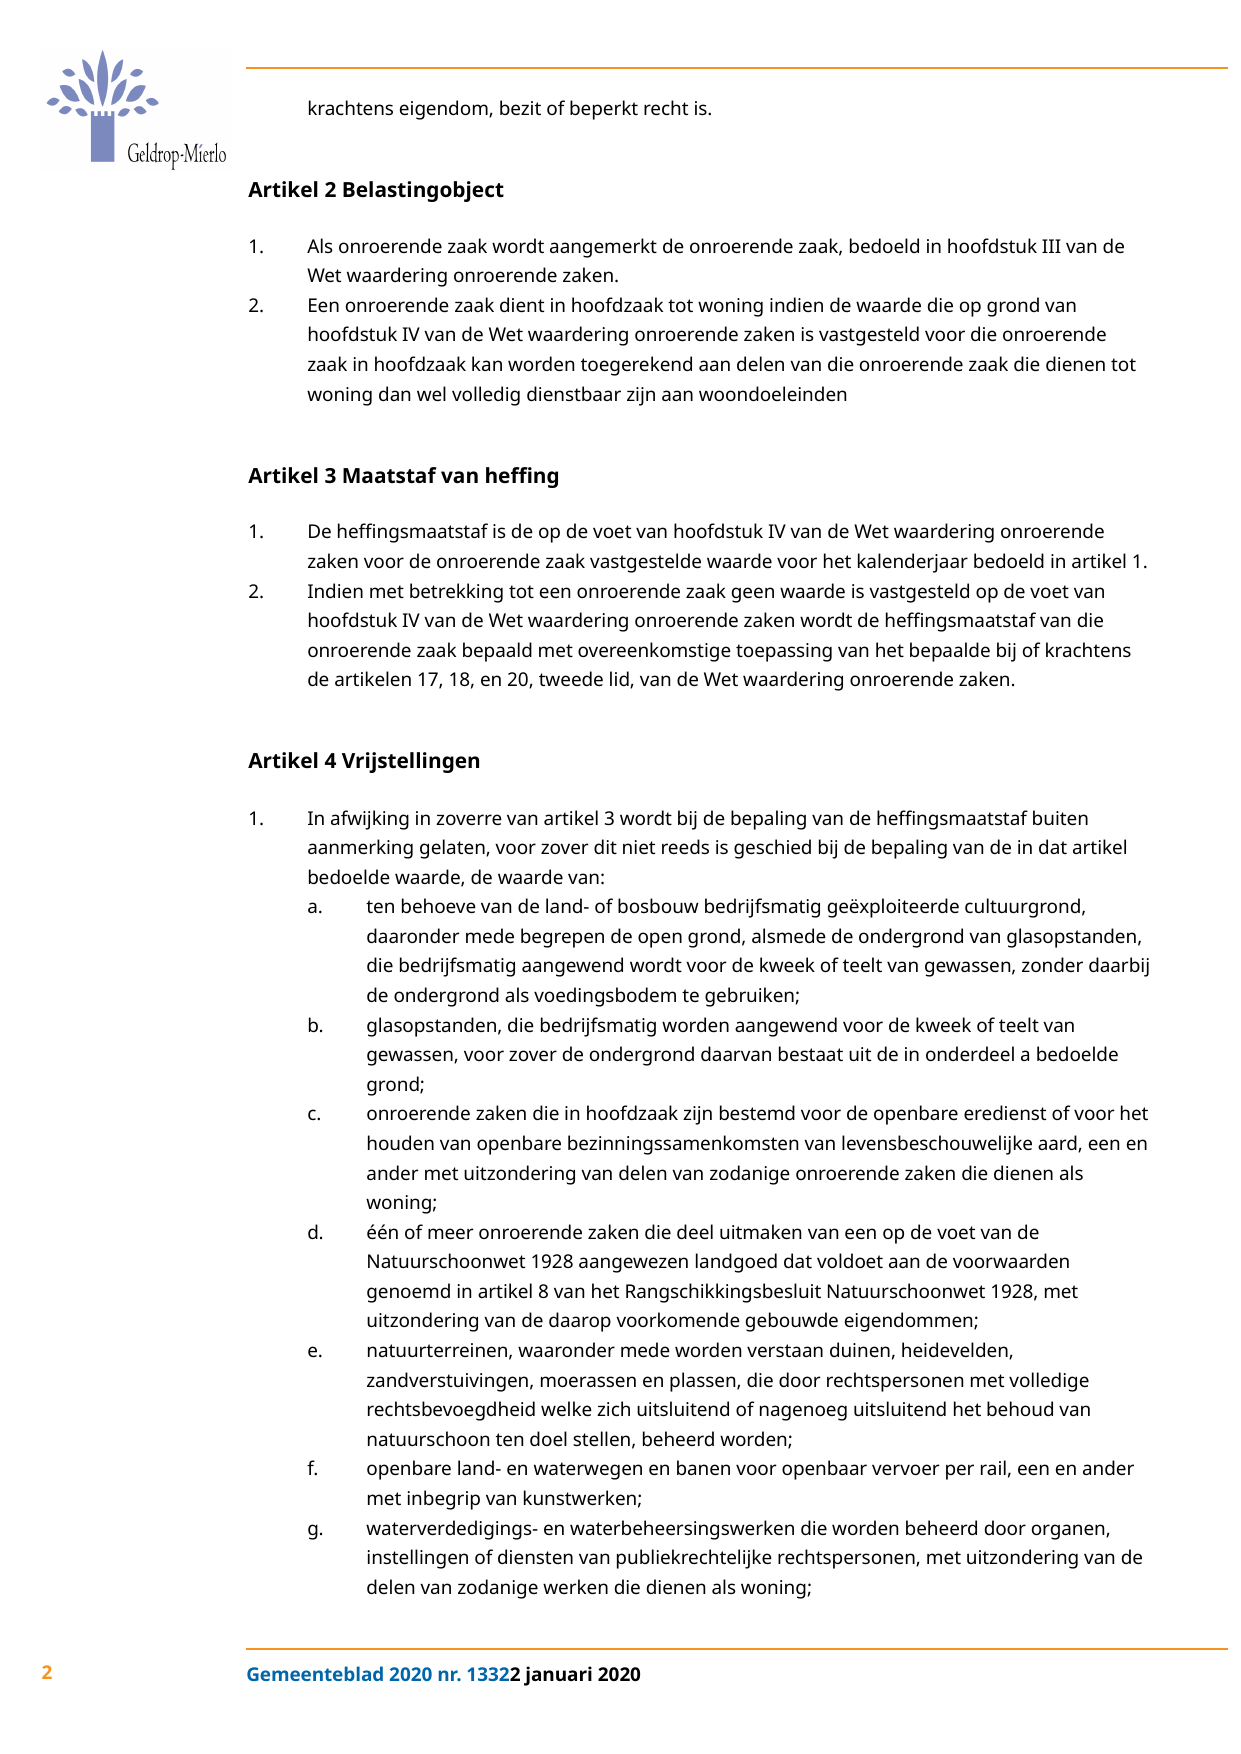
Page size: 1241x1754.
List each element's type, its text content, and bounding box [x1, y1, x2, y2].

list één of meer onroerende zaken die deel uitmaken van een op de voet van de Natuurschoonwet 1928 aangewezen landgoed dat voldoet aan de voorwaarden genoemd in artikel 8 van het Rangschikkingsbesluit Natuurschoonwet 1928, met uitzondering van de daarop voorkomende gebouwde eigendommen; [307, 1219, 1152, 1333]
list glasopstanden, die bedrijfsmatig worden aangewend voor de kweek of teelt van gewassen, voor zover de ondergrond daarvan bestaat uit de in onderdeel a bedoelde grond; [307, 1012, 1152, 1097]
list Een onroerende zaak dient in hoofdzaak tot woning indien de waarde die op grond van hoofdstuk IV van de Wet waardering onroerende zaken is vastgesteld voor die onroerende zaak in hoofdzaak kan worden toegerekend aan delen van die onroerende zaak die dienen tot woning dan wel volledig dienstbaar zijn aan woondoeleinden [248, 292, 1152, 406]
list onroerende zaken die in hoofdzaak zijn bestemd voor de openbare eredienst of voor het houden van openbare bezinningssamenkomsten van levensbeschouwelijke aard, een en ander met uitzondering van delen van zodanige onroerende zaken die dienen als woning; [307, 1101, 1152, 1215]
list Als onroerende zaak wordt aangemerkt de onroerende zaak, bedoeld in hoofdstuk III van de Wet waardering onroerende zaken. [248, 233, 1152, 288]
list ten behoeve van de land- of bosbouw bedrijfsmatig geëxploiteerde cultuurgrond, daaronder mede begrepen de open grond, alsmede de ondergrond van glasopstanden, die bedrijfsmatig aangewend wordt voor de kweek of teelt van gewassen, zonder daarbij de ondergrond als voedingsbodem te gebruiken; [307, 893, 1152, 1008]
list waterverdedigings- en waterbeheersingswerken die worden beheerd door organen, instellingen of diensten van publiekrechtelijke rechtspersonen, met uitzondering van de delen van zodanige werken die dienen als woning; [307, 1515, 1152, 1599]
list krachtens eigendom, bezit of beperkt recht is. [248, 95, 1152, 121]
picture [41, 47, 231, 172]
list Indien met betrekking tot een onroerende zaak geen waarde is vastgesteld op de voet van hoofdstuk IV van de Wet waardering onroerende zaken wordt de heffingsmaatstaf van die onroerende zaak bepaald met overeenkomstige toepassing van het bepaalde bij of krachtens de artikelen 17, 18, en 20, tweede lid, van de Wet waardering onroerende zaken. [248, 578, 1152, 692]
text Artikel 2 Belastingobject [248, 175, 1152, 203]
list In afwijking in zoverre van artikel 3 wordt bij de bepaling van de heffingsmaatstaf buiten aanmerking gelaten, voor zover dit niet reeds is geschied bij de bepaling van de in dat artikel bedoelde waarde, de waarde van: [248, 805, 1152, 889]
list De heffingsmaatstaf is de op de voet van hoofdstuk IV van de Wet waardering onroerende zaken voor de onroerende zaak vastgestelde waarde voor het kalenderjaar bedoeld in artikel 1. [248, 519, 1152, 574]
text Artikel 4 Vrijstellingen [248, 747, 1152, 775]
text Artikel 3 Maatstaf van heffing [248, 461, 1152, 489]
list openbare land- en waterwegen en banen voor openbaar vervoer per rail, een en ander met inbegrip van kunstwerken; [307, 1456, 1152, 1511]
list natuurterreinen, waaronder mede worden verstaan duinen, heidevelden, zandverstuivingen, moerassen en plassen, die door rechtspersonen met volledige rechtsbevoegdheid welke zich uitsluitend of nagenoeg uitsluitend het behoud van natuurschoon ten doel stellen, beheerd worden; [307, 1337, 1152, 1452]
